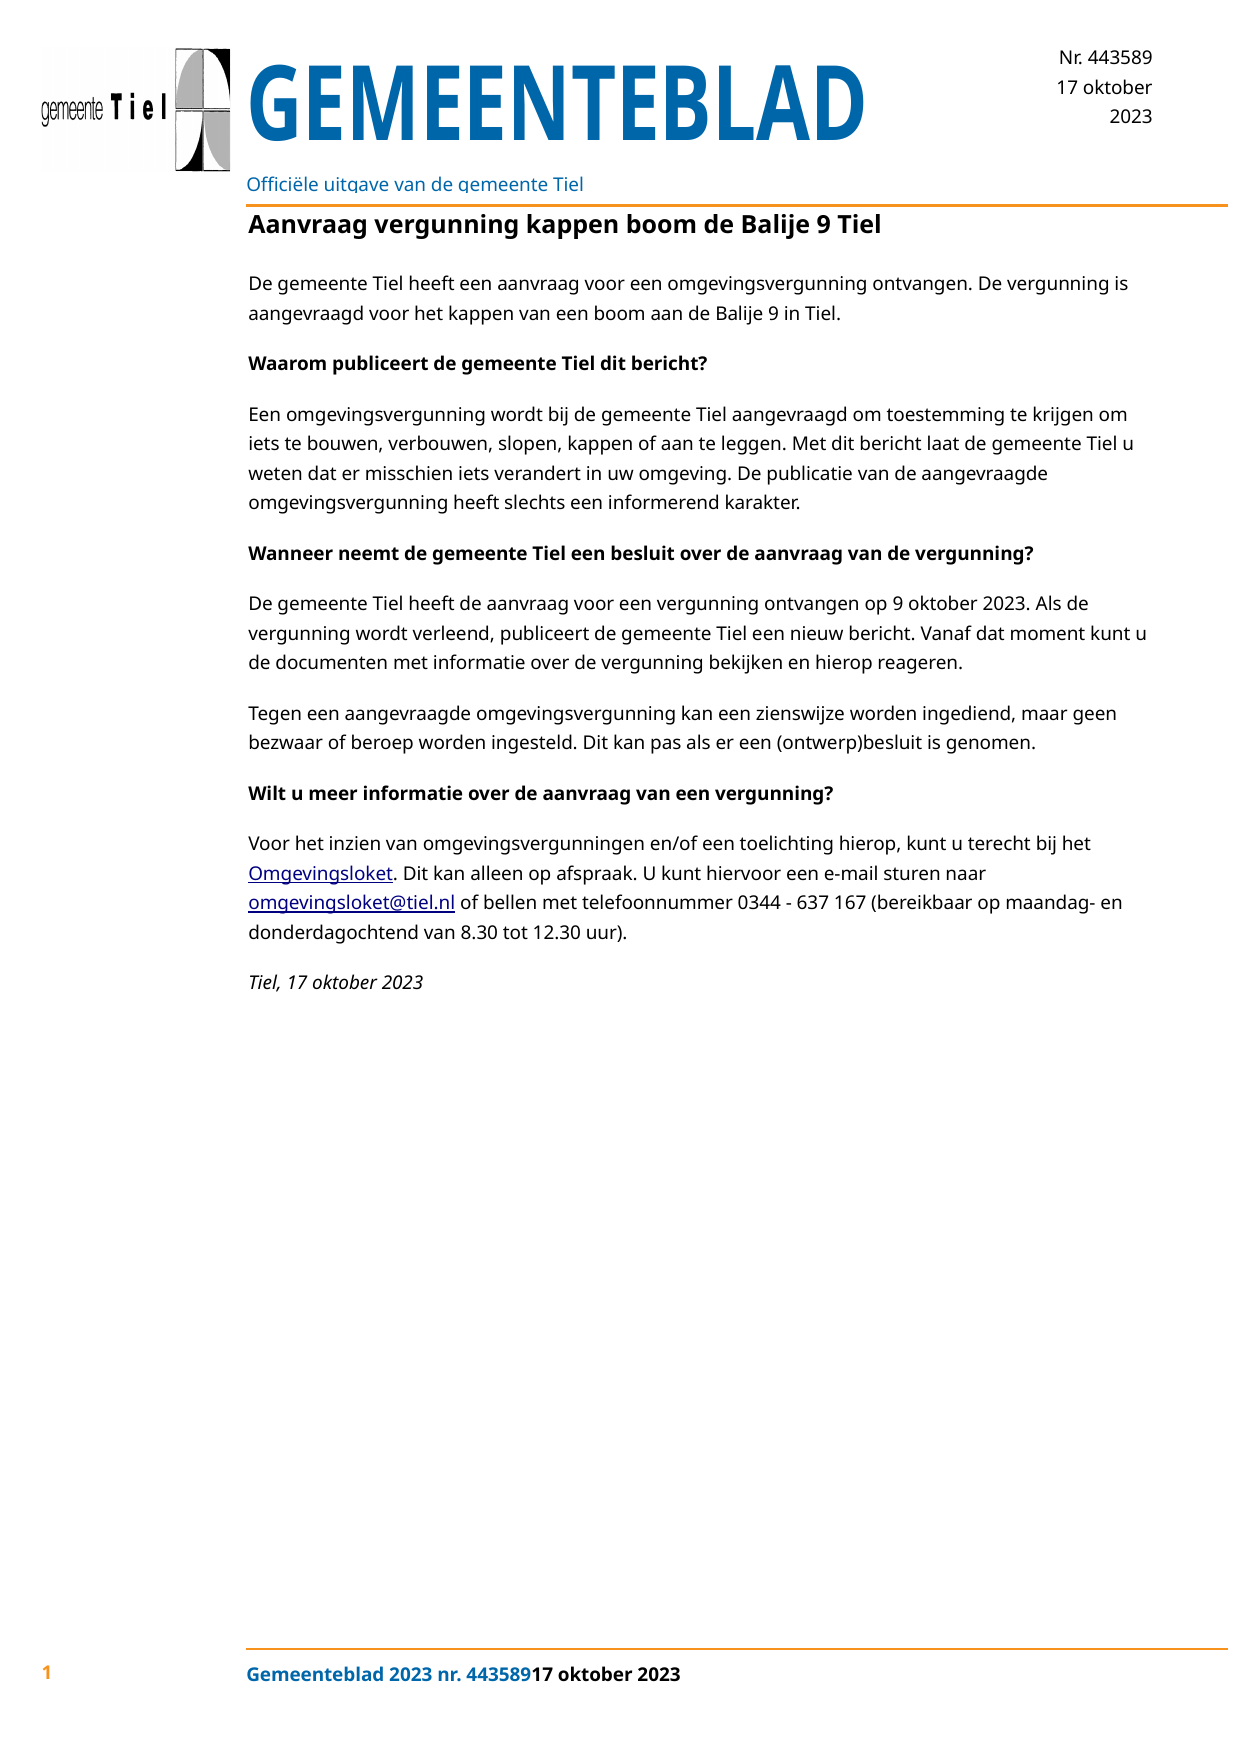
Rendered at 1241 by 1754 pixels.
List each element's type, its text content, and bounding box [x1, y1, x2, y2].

picture [41, 47, 231, 172]
text Wilt u meer informatie over de aanvraag van een vergunning? [248, 780, 1152, 806]
text Tegen een aangevraagde omgevingsvergunning kan een zienswijze worden ingediend, maar geen bezwaar of beroep worden ingesteld. Dit kan pas als er een (ontwerp)besluit is genomen. [248, 700, 1152, 755]
text Waarom publiceert de gemeente Tiel dit bericht? [248, 350, 1152, 376]
text Aanvraag vergunning kappen boom de Balije 9 Tiel [248, 207, 1152, 241]
text Tiel, 17 oktober 2023 [248, 969, 1152, 995]
text De gemeente Tiel heeft een aanvraag voor een omgevingsvergunning ontvangen. De vergunning is aangevraagd voor het kappen van een boom aan de Balije 9 in Tiel. [248, 270, 1152, 326]
text Wanneer neemt de gemeente Tiel een besluit over de aanvraag van de vergunning? [248, 540, 1152, 566]
text De gemeente Tiel heeft de aanvraag voor een vergunning ontvangen op 9 oktober 2023. Als de vergunning wordt verleend, publiceert de gemeente Tiel een nieuw bericht. Vanaf dat moment kunt u de documenten met informatie over de vergunning bekijken en hierop reageren. [248, 590, 1152, 675]
text Voor het inzien van omgevingsvergunningen en/of een toelichting hierop, kunt u terecht bij het Omgevingsloket. Dit kan alleen op afspraak. U kunt hiervoor een e-mail sturen naar omgevingsloket@tiel.nl of bellen met telefoonnummer 0344 - 637 167 (bereikbaar op maandag- en donderdagochtend van 8.30 tot 12.30 uur). [248, 830, 1152, 945]
text Een omgevingsvergunning wordt bij de gemeente Tiel aangevraagd om toestemming te krijgen om iets te bouwen, verbouwen, slopen, kappen of aan te leggen. Met dit bericht laat de gemeente Tiel u weten dat er misschien iets verandert in uw omgeving. De publicatie van de aangevraagde omgevingsvergunning heeft slechts een informerend karakter. [248, 401, 1152, 515]
